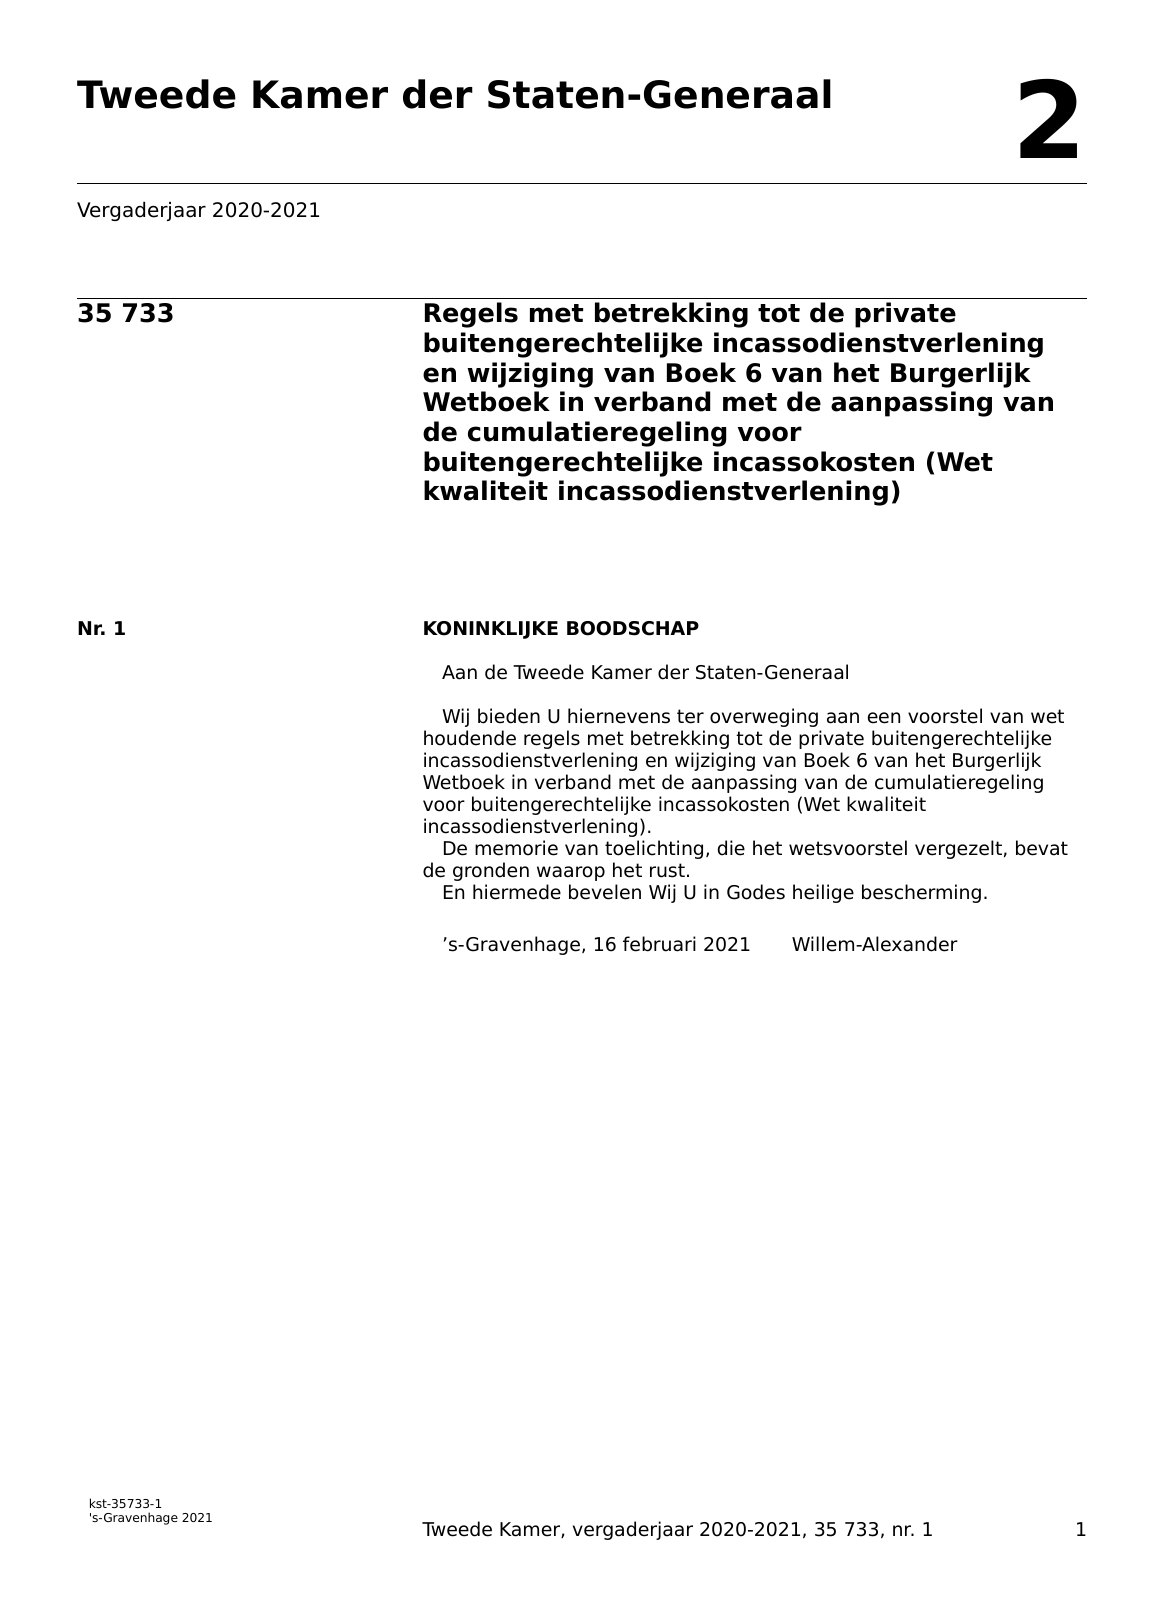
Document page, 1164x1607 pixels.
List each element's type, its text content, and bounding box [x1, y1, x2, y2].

table_header 2 [886, 59, 1087, 183]
table_header Tweede Kamer der Staten-Generaal [77, 59, 886, 183]
subtitle Nr. 1 KONINKLIJKE BOODSCHAP [77, 618, 1087, 640]
text ’s-Gravenhage, 16 februari 2021 Willem-Alexander [422, 934, 1087, 956]
subtitle 35 733 Regels met betrekking tot de private buitengerechtelijke incassodienstverlening en wijziging van Boek 6 van het Burgerlijk Wetboek in verband met de aanpassing van de cumulatieregeling voor buitengerechtelijke incassokosten (Wet kwaliteit incassodienstverlening) [77, 299, 1087, 507]
table_cell Vergaderjaar 2020-2021 [77, 184, 1087, 298]
text Wij bieden U hiernevens ter overweging aan een voorstel van wet houdende regels met betrekking tot de private buitengerechtelijke incassodienstverlening en wijziging van Boek 6 van het Burgerlijk Wetboek in verband met de aanpassing van de cumulatieregeling voor buitengerechtelijke incassokosten (Wet kwaliteit incassodienstverlening). [422, 706, 1087, 838]
text En hiermede bevelen Wij U in Godes heilige bescherming. [422, 882, 1087, 904]
text 's-Gravenhage 2021 [88, 1511, 323, 1525]
text kst-35733-1 [88, 1497, 323, 1511]
text De memorie van toelichting, die het wetsvoorstel vergezelt, bevat de gronden waarop het rust. [422, 838, 1087, 882]
text Aan de Tweede Kamer der Staten-Generaal [422, 662, 1087, 684]
